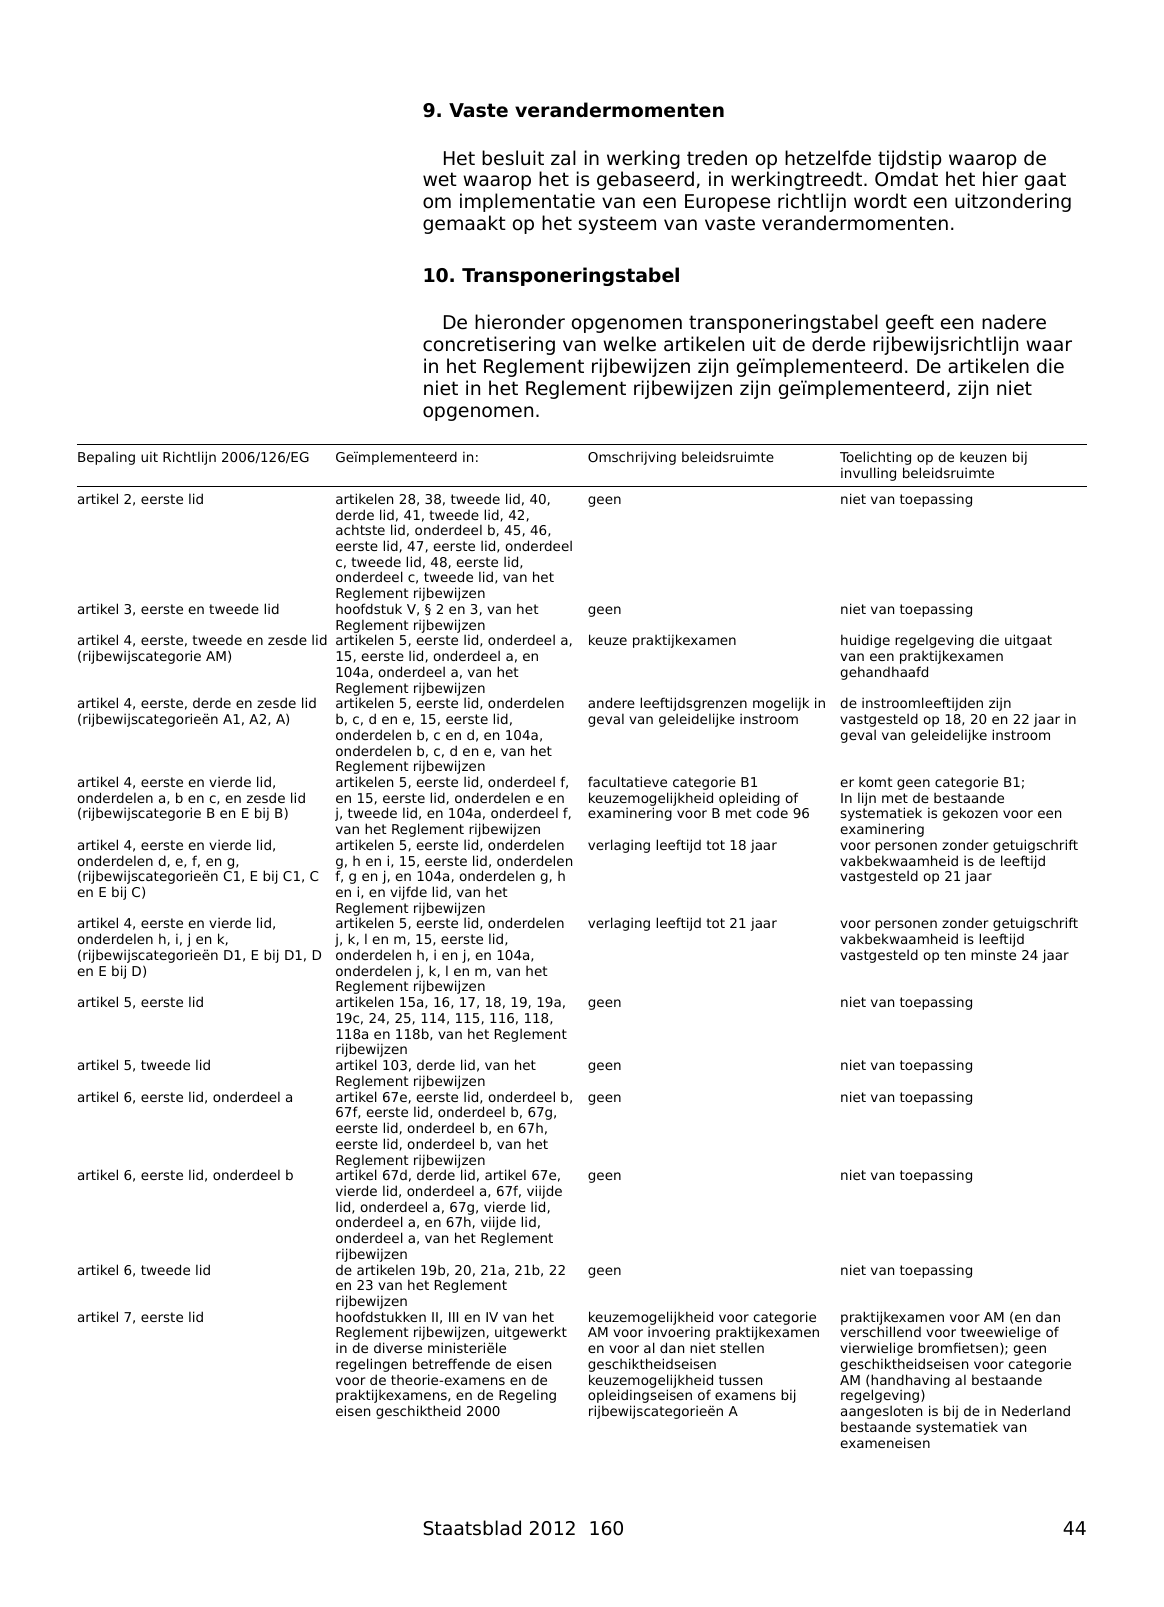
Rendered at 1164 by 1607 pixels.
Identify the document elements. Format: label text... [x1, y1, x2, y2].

table_cell artikel 5, eerste lid [77, 995, 329, 1058]
table_cell geen [582, 1168, 834, 1262]
table_cell niet van toepassing [834, 1089, 1087, 1168]
table_cell artikel 4, eerste en vierde lid, onderdelen h, i, j en k, (rijbewijscategorieën D1, E bij D1, D en E bij D) [77, 916, 329, 995]
table_cell geen [582, 1058, 834, 1089]
table_cell niet van toepassing [834, 995, 1087, 1058]
table_cell [329, 1451, 582, 1467]
table_cell voor personen zonder getuigschrift vakbekwaamheid is leeftijd vastgesteld op ten minste 24 jaar [834, 916, 1087, 995]
table_cell andere leeftijdsgrenzen mogelijk in geval van geleidelijke instroom [582, 696, 834, 775]
table_header Toelichting op de keuzen bij invulling beleidsruimte [834, 445, 1087, 486]
table_cell niet van toepassing [834, 1058, 1087, 1089]
table_cell hoofdstuk V, § 2 en 3, van het Reglement rijbewijzen [329, 602, 582, 633]
table_cell artikel 4, eerste en vierde lid, onderdelen d, e, f, en g, (rijbewijscategorieën C1, E bij C1, C en E bij C) [77, 838, 329, 916]
table_header Bepaling uit Richtlijn 2006/126/EG [77, 445, 329, 486]
text De hieronder opgenomen transponeringstabel geeft een nadere concretisering van welke artikelen uit de derde rijbewijsrichtlijn waar in het Reglement rijbewijzen zijn geïmplementeerd. De artikelen die niet in het Reglement rijbewijzen zijn geïmplementeerd, zijn niet opgenomen. [422, 312, 1087, 422]
table_cell verlaging leeftijd tot 18 jaar [582, 838, 834, 916]
table_cell artikel 67d, derde lid, artikel 67e, vierde lid, onderdeel a, 67f, viijde lid, onderdeel a, 67g, vierde lid, onderdeel a, en 67h, viijde lid, onderdeel a, van het Reglement rijbewijzen [329, 1168, 582, 1262]
table_cell voor personen zonder getuigschrift vakbekwaamheid is de leeftijd vastgesteld op 21 jaar [834, 838, 1087, 916]
table_cell artikel 2, eerste lid [77, 487, 329, 602]
table_cell geen [582, 602, 834, 633]
table_header Omschrijving beleidsruimte [582, 445, 834, 486]
table_cell artikel 7, eerste lid [77, 1310, 329, 1451]
table_cell verlaging leeftijd tot 21 jaar [582, 916, 834, 995]
table_cell de instroomleeftijden zijn vastgesteld op 18, 20 en 22 jaar in geval van geleidelijke instroom [834, 696, 1087, 775]
table_cell geen [582, 1263, 834, 1309]
table_cell artikelen 5, eerste lid, onderdelen j, k, l en m, 15, eerste lid, onderdelen h, i en j, en 104a, onderdelen j, k, l en m, van het Reglement rijbewijzen [329, 916, 582, 995]
table_cell niet van toepassing [834, 602, 1087, 633]
table_cell niet van toepassing [834, 1263, 1087, 1309]
table_cell huidige regelgeving die uitgaat van een praktijkexamen gehandhaafd [834, 633, 1087, 696]
table_cell artikelen 15a, 16, 17, 18, 19, 19a, 19c, 24, 25, 114, 115, 116, 118, 118a en 118b, van het Reglement rijbewijzen [329, 995, 582, 1058]
table_cell artikelen 5, eerste lid, onderdeel f, en 15, eerste lid, onderdelen e en j, tweede lid, en 104a, onderdeel f, van het Reglement rijbewijzen [329, 775, 582, 838]
table_cell keuzemogelijkheid voor categorie AM voor invoering praktijkexamen en voor al dan niet stellen geschiktheidseisen keuzemogelijkheid tussen opleidingseisen of examens bij rijbewijscategorieën A [582, 1310, 834, 1451]
table_cell artikelen 5, eerste lid, onderdelen b, c, d en e, 15, eerste lid, onderdelen b, c en d, en 104a, onderdelen b, c, d en e, van het Reglement rijbewijzen [329, 696, 582, 775]
table_cell artikelen 5, eerste lid, onderdelen g, h en i, 15, eerste lid, onderdelen f, g en j, en 104a, onderdelen g, h en i, en vijfde lid, van het Reglement rijbewijzen [329, 838, 582, 916]
table_cell artikel 3, eerste en tweede lid [77, 602, 329, 633]
table_cell artikel 4, eerste, derde en zesde lid (rijbewijscategorieën A1, A2, A) [77, 696, 329, 775]
subtitle 9. Vaste verandermomenten [422, 100, 1087, 122]
table_cell artikel 103, derde lid, van het Reglement rijbewijzen [329, 1058, 582, 1089]
table_cell artikelen 5, eerste lid, onderdeel a, 15, eerste lid, onderdeel a, en 104a, onderdeel a, van het Reglement rijbewijzen [329, 633, 582, 696]
table_cell niet van toepassing [834, 1168, 1087, 1262]
subtitle 10. Transponeringstabel [422, 265, 1087, 287]
table_cell artikel 6, eerste lid, onderdeel b [77, 1168, 329, 1262]
table_cell geen [582, 487, 834, 602]
table_cell de artikelen 19b, 20, 21a, 21b, 22 en 23 van het Reglement rijbewijzen [329, 1263, 582, 1309]
table_cell niet van toepassing [834, 487, 1087, 602]
table_cell artikel 67e, eerste lid, onderdeel b, 67f, eerste lid, onderdeel b, 67g, eerste lid, onderdeel b, en 67h, eerste lid, onderdeel b, van het Reglement rijbewijzen [329, 1089, 582, 1168]
table_cell praktijkexamen voor AM (en dan verschillend voor tweewielige of vierwielige bromfietsen); geen geschiktheidseisen voor categorie AM (handhaving al bestaande regelgeving) aangesloten is bij de in Nederland bestaande systematiek van exameneisen [834, 1310, 1087, 1451]
table_header Geïmplementeerd in: [329, 445, 582, 486]
table_cell artikel 5, tweede lid [77, 1058, 329, 1089]
table_cell facultatieve categorie B1 keuzemogelijkheid opleiding of examinering voor B met code 96 [582, 775, 834, 838]
table_cell geen [582, 995, 834, 1058]
table_cell hoofdstukken II, III en IV van het Reglement rijbewijzen, uitgewerkt in de diverse ministeriële regelingen betreffende de eisen voor de theorie-examens en de praktijkexamens, en de Regeling eisen geschiktheid 2000 [329, 1310, 582, 1451]
table_cell artikel 6, tweede lid [77, 1263, 329, 1309]
table_cell er komt geen categorie B1; In lijn met de bestaande systematiek is gekozen voor een examinering [834, 775, 1087, 838]
table_cell artikel 4, eerste, tweede en zesde lid (rijbewijscategorie AM) [77, 633, 329, 696]
table_cell [77, 1451, 329, 1467]
text Het besluit zal in werking treden op hetzelfde tijdstip waarop de wet waarop het is gebaseerd, in werkingtreedt. Omdat het hier gaat om implementatie van een Europese richtlijn wordt een uitzondering gemaakt op het systeem van vaste verandermomenten. [422, 147, 1087, 235]
table_cell artikel 6, eerste lid, onderdeel a [77, 1089, 329, 1168]
table_cell [582, 1451, 834, 1467]
table_cell [834, 1451, 1087, 1467]
table_cell artikel 4, eerste en vierde lid, onderdelen a, b en c, en zesde lid (rijbewijscategorie B en E bij B) [77, 775, 329, 838]
table_cell artikelen 28, 38, tweede lid, 40, derde lid, 41, tweede lid, 42, achtste lid, onderdeel b, 45, 46, eerste lid, 47, eerste lid, onderdeel c, tweede lid, 48, eerste lid, onderdeel c, tweede lid, van het Reglement rijbewijzen [329, 487, 582, 602]
table_cell keuze praktijkexamen [582, 633, 834, 696]
table_cell geen [582, 1089, 834, 1168]
